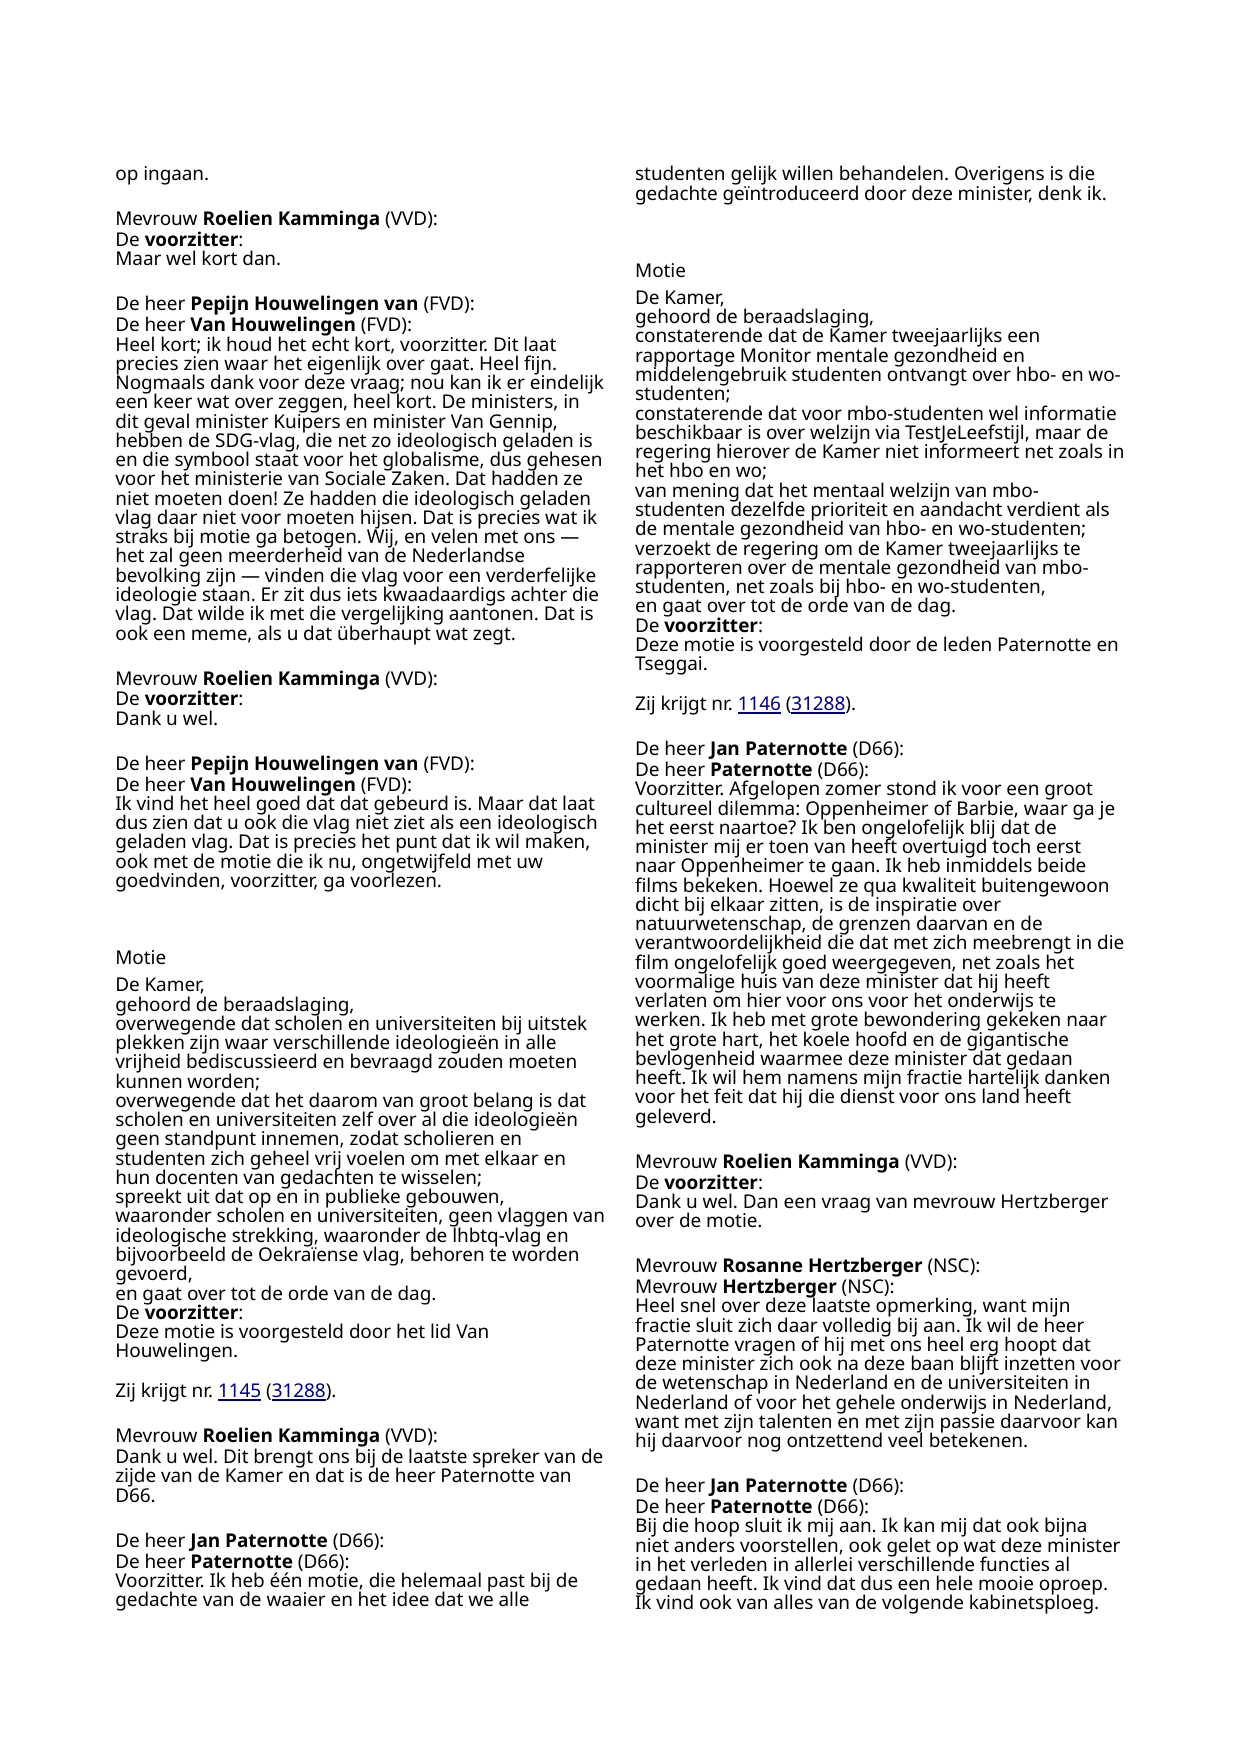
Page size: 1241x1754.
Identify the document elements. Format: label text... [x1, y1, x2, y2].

text Heel snel over deze laatste opmerking, want mijn fractie sluit zich daar volledig bij aan. Ik wil de heer Paternotte vragen of hij met ons heel erg hoopt dat deze minister zich ook na deze baan blijft inzetten voor de wetenschap in Nederland en de universiteiten in Nederland of voor het gehele onderwijs in Nederland, want met zijn talenten en met zijn passie daarvoor kan hij daarvoor nog ontzettend veel betekenen. [635, 1297, 1125, 1451]
text op ingaan. [115, 165, 605, 184]
text overwegende dat scholen en universiteiten bij uitstek plekken zijn waar verschillende ideologieën in alle vrijheid bediscussieerd en bevraagd zouden moeten kunnen worden; [115, 1015, 605, 1092]
text Deze motie is voorgesteld door de leden Paternotte en Tseggai. [635, 636, 1125, 674]
text De Kamer, [115, 976, 605, 996]
text Deze motie is voorgesteld door het lid Van Houwelingen. [115, 1323, 605, 1362]
text De heer Jan Paternotte (D66): [635, 735, 1125, 761]
text De voorzitter: [115, 231, 605, 250]
text gehoord de beraadslaging, [635, 308, 1125, 327]
text De heer Paternotte (D66): [635, 761, 1125, 780]
text Mevrouw Roelien Kamminga (VVD): [635, 1148, 1125, 1174]
text Zij krijgt nr. 1145 (31288). [115, 1382, 605, 1402]
text gehoord de beraadslaging, [115, 996, 605, 1015]
text constaterende dat de Kamer tweejaarlijks een rapportage Monitor mentale gezondheid en middelengebruik studenten ontvangt over hbo- en wo-studenten; [635, 327, 1125, 404]
text en gaat over tot de orde van de dag. [635, 597, 1125, 617]
text verzoekt de regering om de Kamer tweejaarlijks te rapporteren over de mentale gezondheid van mbo-studenten, net zoals bij hbo- en wo-studenten, [635, 539, 1125, 597]
text Ik vind het heel goed dat dat gebeurd is. Maar dat laat dus zien dat u ook die vlag niet ziet als een ideologisch geladen vlag. Dat is precies het punt dat ik wil maken, ook met de motie die ik nu, ongetwijfeld met uw goedvinden, voorzitter, ga voorlezen. [115, 795, 605, 891]
text spreekt uit dat op en in publieke gebouwen, waaronder scholen en universiteiten, geen vlaggen van ideologische strekking, waaronder de lhbtq-vlag en bijvoorbeeld de Oekraïense vlag, behoren te worden gevoerd, [115, 1188, 605, 1284]
text Maar wel kort dan. [115, 250, 605, 270]
text De Kamer, [635, 289, 1125, 308]
text De voorzitter: [115, 690, 605, 710]
text Heel kort; ik houd het echt kort, voorzitter. Dit laat precies zien waar het eigenlijk over gaat. Heel fijn. Nogmaals dank voor deze vraag; nou kan ik er eindelijk een keer wat over zeggen, heel kort. De ministers, in dit geval minister Kuipers en minister Van Gennip, hebben de SDG-vlag, die net zo ideologisch geladen is en die symbool staat voor het globalisme, dus gehesen voor het ministerie van Sociale Zaken. Dat hadden ze niet moeten doen! Ze hadden die ideologisch geladen vlag daar niet voor moeten hijsen. Dat is precies wat ik straks bij motie ga betogen. Wij, en velen met ons — het zal geen meerderheid van de Nederlandse bevolking zijn — vinden die vlag voor een verderfelijke ideologie staan. Er zit dus iets kwaadaardigs achter die vlag. Dat wilde ik met die vergelijking aantonen. Dat is ook een meme, als u dat überhaupt wat zegt. [115, 336, 605, 644]
text en gaat over tot de orde van de dag. [115, 1284, 605, 1304]
text overwegende dat het daarom van groot belang is dat scholen en universiteiten zelf over al die ideologieën geen standpunt innemen, zodat scholieren en studenten zich geheel vrij voelen om met elkaar en hun docenten van gedachten te wisselen; [115, 1092, 605, 1188]
text Motie [635, 257, 1125, 283]
text De heer Van Houwelingen (FVD): [115, 316, 605, 336]
text Bij die hoop sluit ik mij aan. Ik kan mij dat ook bijna niet anders voorstellen, ook gelet op wat deze minister in het verleden in allerlei verschillende functies al gedaan heeft. Ik vind dat dus een hele mooie oproep. Ik vind ook van alles van de volgende kabinetsploeg. [635, 1517, 1125, 1614]
text Mevrouw Hertzberger (NSC): [635, 1278, 1125, 1297]
text Motie [115, 944, 605, 970]
text De voorzitter: [635, 1174, 1125, 1193]
text Voorzitter. Afgelopen zomer stond ik voor een groot cultureel dilemma: Oppenheimer of Barbie, waar ga je het eerst naartoe? Ik ben ongelofelijk blij dat de minister mij er toen van heeft overtuigd toch eerst naar Oppenheimer te gaan. Ik heb inmiddels beide films bekeken. Hoewel ze qua kwaliteit buitengewoon dicht bij elkaar zitten, is de inspiratie over natuurwetenschap, de grenzen daarvan en de verantwoordelijkheid die dat met zich meebrengt in die film ongelofelijk goed weergegeven, net zoals het voormalige huis van deze minister dat hij heeft verlaten om hier voor ons voor het onderwijs te werken. Ik heb met grote bewondering gekeken naar het grote hart, het koele hoofd en de gigantische bevlogenheid waarmee deze minister dat gedaan heeft. Ik wil hem namens mijn fractie hartelijk danken voor het feit dat hij die dienst voor ons land heeft geleverd. [635, 780, 1125, 1127]
text studenten gelijk willen behandelen. Overigens is die gedachte geïntroduceerd door deze minister, denk ik. [635, 165, 1125, 204]
text Dank u wel. Dit brengt ons bij de laatste spreker van de zijde van de Kamer en dat is de heer Paternotte van D66. [115, 1448, 605, 1506]
text De heer Paternotte (D66): [635, 1498, 1125, 1517]
text De heer Paternotte (D66): [115, 1553, 605, 1572]
text Mevrouw Rosanne Hertzberger (NSC): [635, 1252, 1125, 1278]
text van mening dat het mentaal welzijn van mbo-studenten dezelfde prioriteit en aandacht verdient als de mentale gezondheid van hbo- en wo-studenten; [635, 482, 1125, 539]
text Dank u wel. [115, 710, 605, 729]
text De voorzitter: [635, 617, 1125, 636]
text De voorzitter: [115, 1304, 605, 1323]
text De heer Van Houwelingen (FVD): [115, 776, 605, 795]
text Mevrouw Roelien Kamminga (VVD): [115, 1422, 605, 1448]
text Mevrouw Roelien Kamminga (VVD): [115, 205, 605, 231]
text Zij krijgt nr. 1146 (31288). [635, 695, 1125, 714]
text De heer Pepijn Houwelingen van (FVD): [115, 291, 605, 316]
text constaterende dat voor mbo-studenten wel informatie beschikbaar is over welzijn via TestJeLeefstijl, maar de regering hierover de Kamer niet informeert net zoals in het hbo en wo; [635, 404, 1125, 482]
text De heer Jan Paternotte (D66): [115, 1527, 605, 1553]
text De heer Jan Paternotte (D66): [635, 1472, 1125, 1498]
text Voorzitter. Ik heb één motie, die helemaal past bij de gedachte van de waaier en het idee dat we alle [115, 1572, 605, 1610]
text Mevrouw Roelien Kamminga (VVD): [115, 665, 605, 690]
text Dank u wel. Dan een vraag van mevrouw Hertzberger over de motie. [635, 1193, 1125, 1231]
text De heer Pepijn Houwelingen van (FVD): [115, 750, 605, 776]
